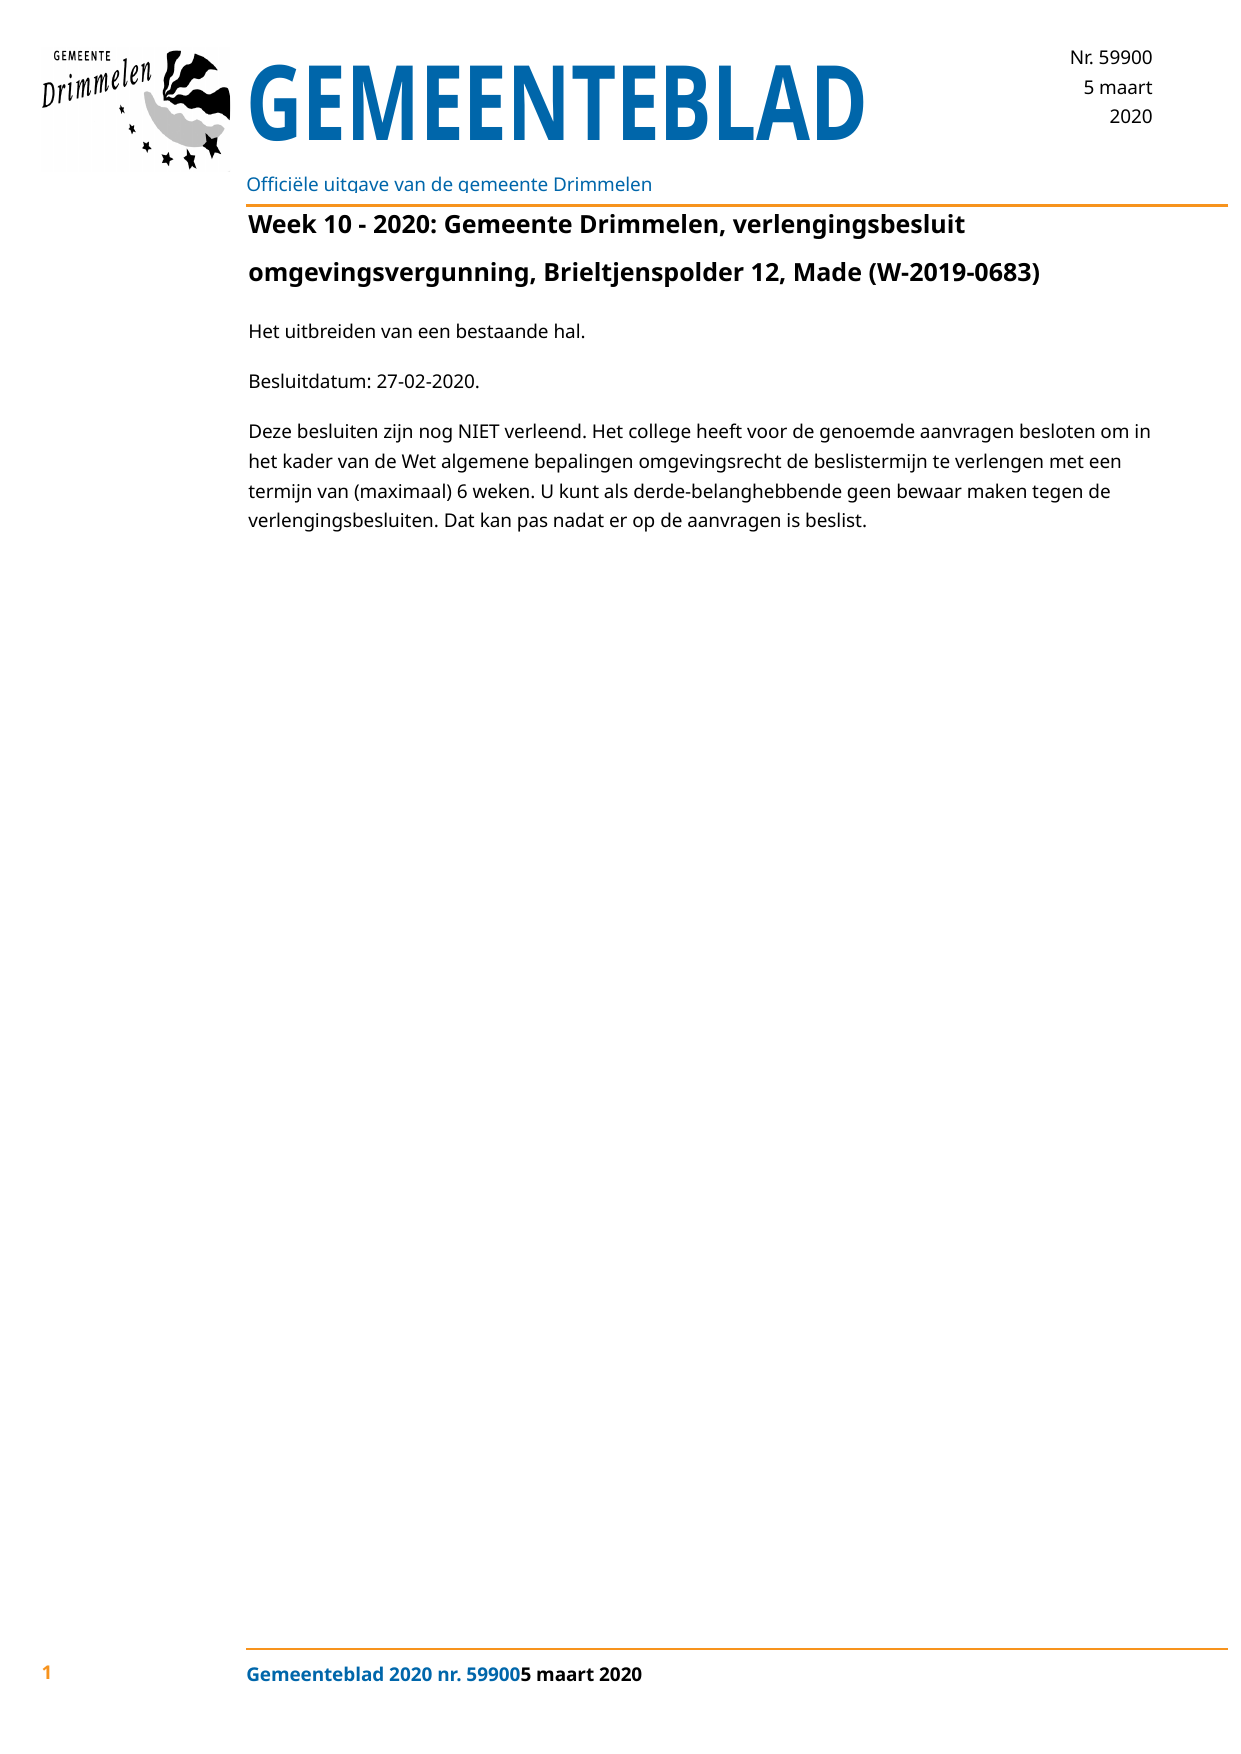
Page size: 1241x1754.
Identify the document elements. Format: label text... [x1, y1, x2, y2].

text Deze besluiten zijn nog NIET verleend. Het college heeft voor de genoemde aanvragen besloten om in het kader van de Wet algemene bepalingen omgevingsrecht de beslistermijn te verlengen met een termijn van (maximaal) 6 weken. U kunt als derde-belanghebbende geen bewaar maken tegen de verlengingsbesluiten. Dat kan pas nadat er op de aanvragen is beslist. [248, 419, 1152, 533]
text Week 10 - 2020: Gemeente Drimmelen, verlengingsbesluit omgevingsvergunning, Brieltjenspolder 12, Made (W-2019-0683) [248, 207, 1152, 288]
picture [41, 47, 231, 172]
text Het uitbreiden van een bestaande hal. [248, 318, 1152, 344]
text Besluitdatum: 27-02-2020. [248, 368, 1152, 394]
